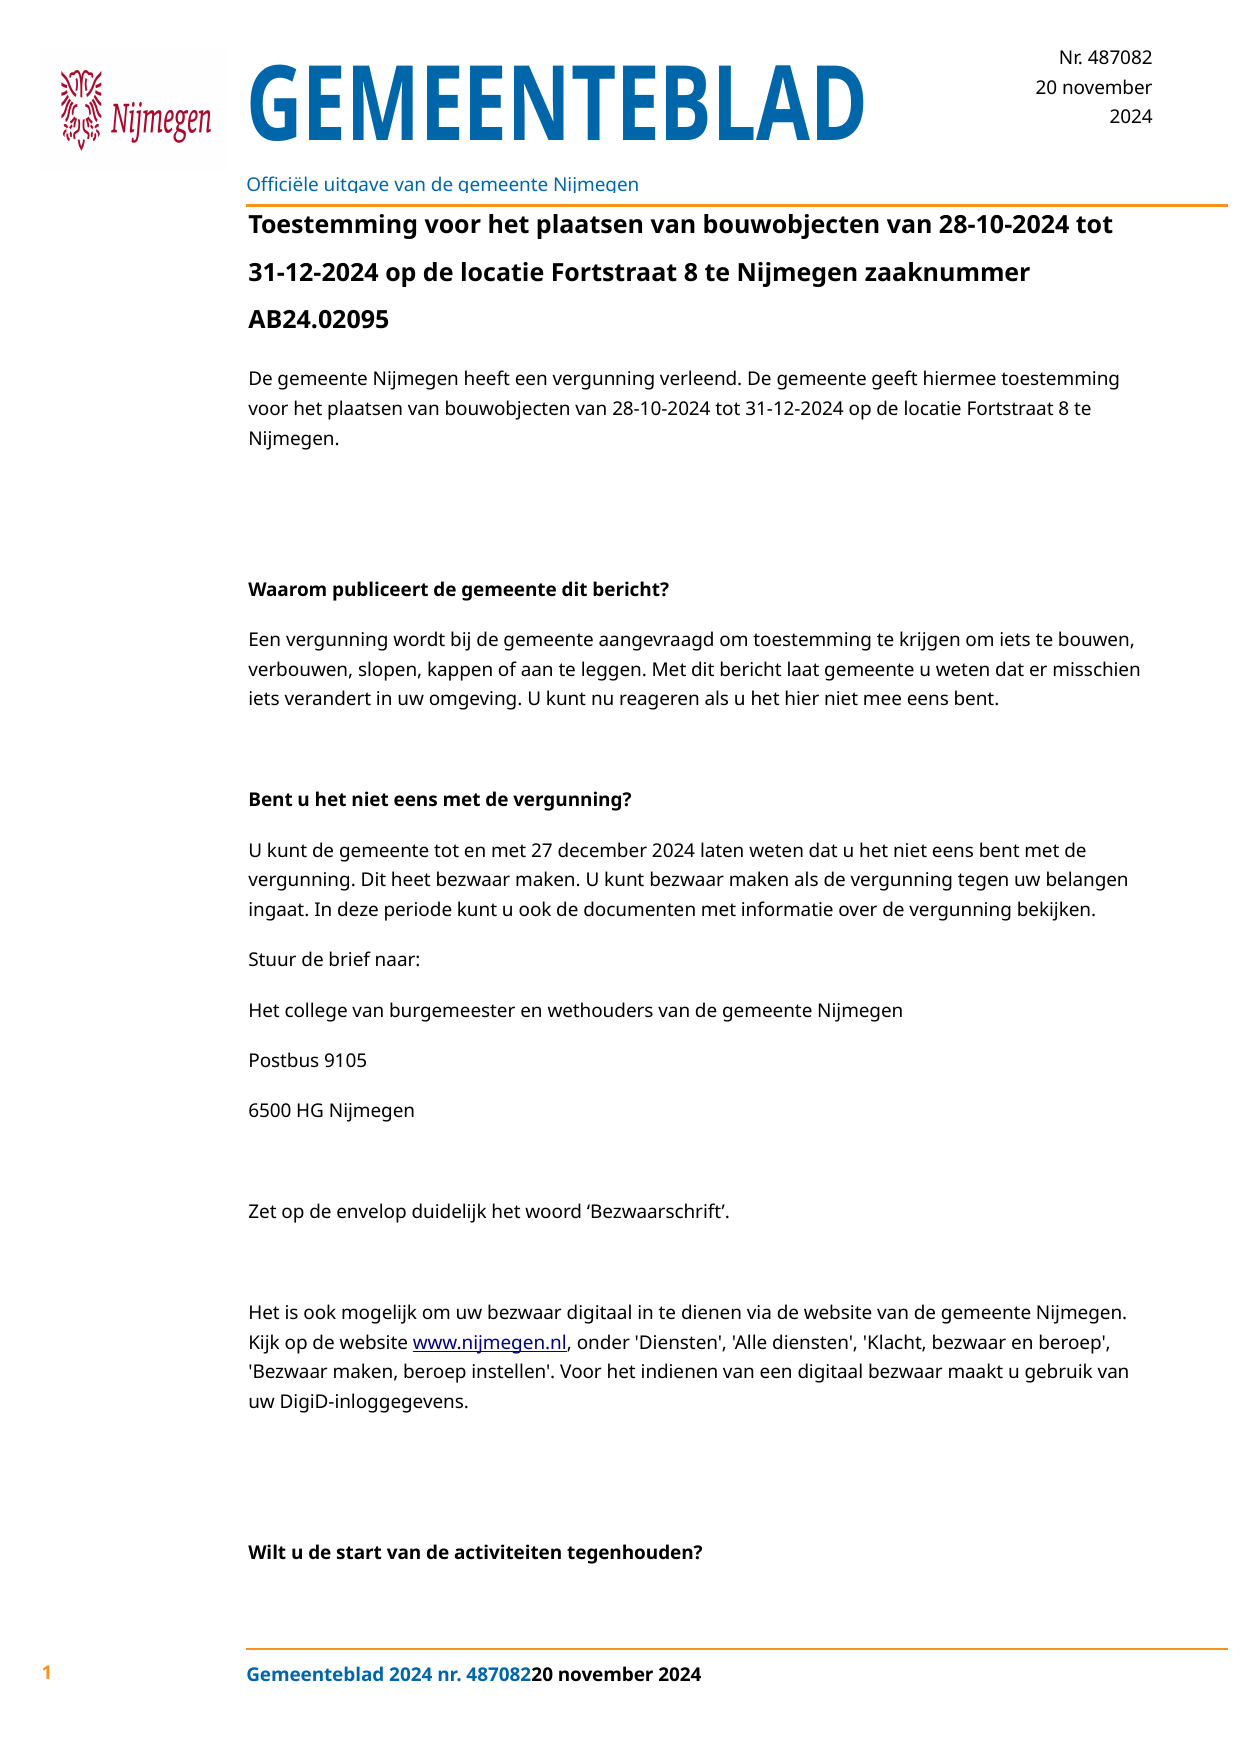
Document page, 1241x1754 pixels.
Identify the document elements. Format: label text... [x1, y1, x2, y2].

text Waarom publiceert de gemeente dit bericht? [248, 576, 1152, 602]
text U kunt de gemeente tot en met 27 december 2024 laten weten dat u het niet eens bent met de vergunning. Dit heet bezwaar maken. U kunt bezwaar maken als de vergunning tegen uw belangen ingaat. In deze periode kunt u ook de documenten met informatie over de vergunning bekijken. [248, 837, 1152, 922]
picture [41, 47, 231, 172]
text 6500 HG Nijmegen [248, 1098, 1152, 1123]
text Zet op de envelop duidelijk het woord ‘Bezwaarschrift’. [248, 1198, 1152, 1224]
text De gemeente Nijmegen heeft een vergunning verleend. De gemeente geeft hiermee toestemming voor het plaatsen van bouwobjecten van 28-10-2024 tot 31-12-2024 op de locatie Fortstraat 8 te Nijmegen. [248, 366, 1152, 450]
text Bent u het niet eens met de vergunning? [248, 786, 1152, 812]
text Toestemming voor het plaatsen van bouwobjecten van 28-10-2024 tot 31-12-2024 op de locatie Fortstraat 8 te Nijmegen zaaknummer AB24.02095 [248, 207, 1152, 336]
text Postbus 9105 [248, 1047, 1152, 1073]
text Stuur de brief naar: [248, 946, 1152, 972]
text Het college van burgemeester en wethouders van de gemeente Nijmegen [248, 997, 1152, 1022]
text Wilt u de start van de activiteiten tegenhouden? [248, 1539, 1152, 1565]
text Een vergunning wordt bij de gemeente aangevraagd om toestemming te krijgen om iets te bouwen, verbouwen, slopen, kappen of aan te leggen. Met dit bericht laat gemeente u weten dat er misschien iets verandert in uw omgeving. U kunt nu reageren als u het hier niet mee eens bent. [248, 626, 1152, 711]
text Het is ook mogelijk om uw bezwaar digitaal in te dienen via de website van de gemeente Nijmegen. Kijk op de website www.nijmegen.nl, onder 'Diensten', 'Alle diensten', 'Klacht, bezwaar en beroep', 'Bezwaar maken, beroep instellen'. Voor het indienen van een digitaal bezwaar maakt u gebruik van uw DigiD-inloggegevens. [248, 1299, 1152, 1414]
